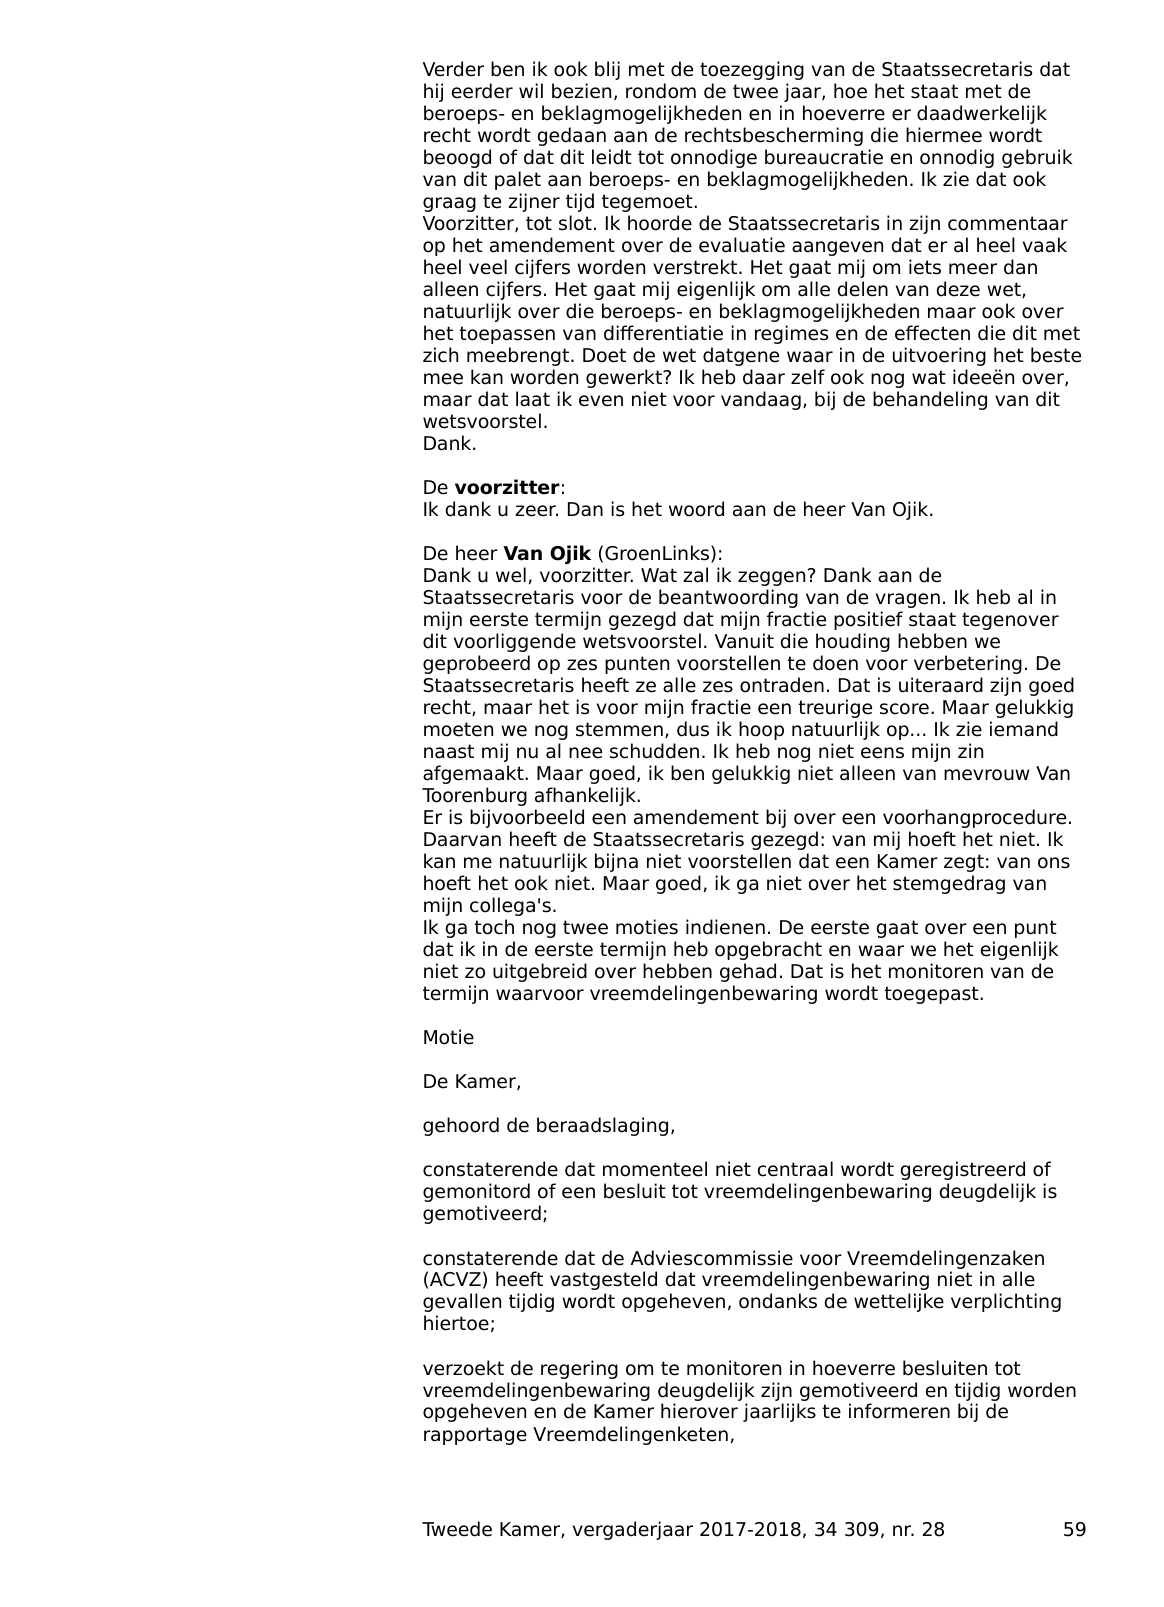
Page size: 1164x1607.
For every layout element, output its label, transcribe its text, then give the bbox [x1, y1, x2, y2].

text gehoord de beraadslaging, [422, 1115, 1087, 1137]
text constaterende dat de Adviescommissie voor Vreemdelingenzaken (ACVZ) heeft vastgesteld dat vreemdelingenbewaring niet in alle gevallen tijdig wordt opgeheven, ondanks de wettelijke verplichting hiertoe; [422, 1247, 1087, 1335]
text Er is bijvoorbeeld een amendement bij over een voorhangprocedure. Daarvan heeft de Staatssecretaris gezegd: van mij hoeft het niet. Ik kan me natuurlijk bijna niet voorstellen dat een Kamer zegt: van ons hoeft het ook niet. Maar goed, ik ga niet over het stemgedrag van mijn collega's. [422, 807, 1087, 917]
text Dank. [422, 433, 1087, 455]
text De Kamer, [422, 1071, 1087, 1093]
text Verder ben ik ook blij met de toezegging van de Staatssecretaris dat hij eerder wil bezien, rondom de twee jaar, hoe het staat met de beroeps- en beklagmogelijkheden en in hoeverre er daadwerkelijk recht wordt gedaan aan de rechtsbescherming die hiermee wordt beoogd of dat dit leidt tot onnodige bureaucratie en onnodig gebruik van dit palet aan beroeps- en beklagmogelijkheden. Ik zie dat ook graag te zijner tijd tegemoet. [422, 59, 1087, 213]
text constaterende dat momenteel niet centraal wordt geregistreerd of gemonitord of een besluit tot vreemdelingenbewaring deugdelijk is gemotiveerd; [422, 1159, 1087, 1225]
text Ik ga toch nog twee moties indienen. De eerste gaat over een punt dat ik in de eerste termijn heb opgebracht en waar we het eigenlijk niet zo uitgebreid over hebben gehad. Dat is het monitoren van de termijn waarvoor vreemdelingenbewaring wordt toegepast. [422, 917, 1087, 1004]
text Ik dank u zeer. Dan is het woord aan de heer Van Ojik. [422, 499, 1087, 521]
text Motie [422, 1027, 1087, 1049]
text Dank u wel, voorzitter. Wat zal ik zeggen? Dank aan de Staatssecretaris voor de beantwoording van de vragen. Ik heb al in mijn eerste termijn gezegd dat mijn fractie positief staat tegenover dit voorliggende wetsvoorstel. Vanuit die houding hebben we geprobeerd op zes punten voorstellen te doen voor verbetering. De Staatssecretaris heeft ze alle zes ontraden. Dat is uiteraard zijn goed recht, maar het is voor mijn fractie een treurige score. Maar gelukkig moeten we nog stemmen, dus ik hoop natuurlijk op... Ik zie iemand naast mij nu al nee schudden. Ik heb nog niet eens mijn zin afgemaakt. Maar goed, ik ben gelukkig niet alleen van mevrouw Van Toorenburg afhankelijk. [422, 565, 1087, 807]
text De heer Van Ojik (GroenLinks): [422, 543, 1087, 565]
text Voorzitter, tot slot. Ik hoorde de Staatssecretaris in zijn commentaar op het amendement over de evaluatie aangeven dat er al heel vaak heel veel cijfers worden verstrekt. Het gaat mij om iets meer dan alleen cijfers. Het gaat mij eigenlijk om alle delen van deze wet, natuurlijk over die beroeps- en beklagmogelijkheden maar ook over het toepassen van differentiatie in regimes en de effecten die dit met zich meebrengt. Doet de wet datgene waar in de uitvoering het beste mee kan worden gewerkt? Ik heb daar zelf ook nog wat ideeën over, maar dat laat ik even niet voor vandaag, bij de behandeling van dit wetsvoorstel. [422, 213, 1087, 433]
text verzoekt de regering om te monitoren in hoeverre besluiten tot vreemdelingenbewaring deugdelijk zijn gemotiveerd en tijdig worden opgeheven en de Kamer hierover jaarlijks te informeren bij de rapportage Vreemdelingenketen, [422, 1357, 1087, 1445]
text De voorzitter: [422, 477, 1087, 499]
